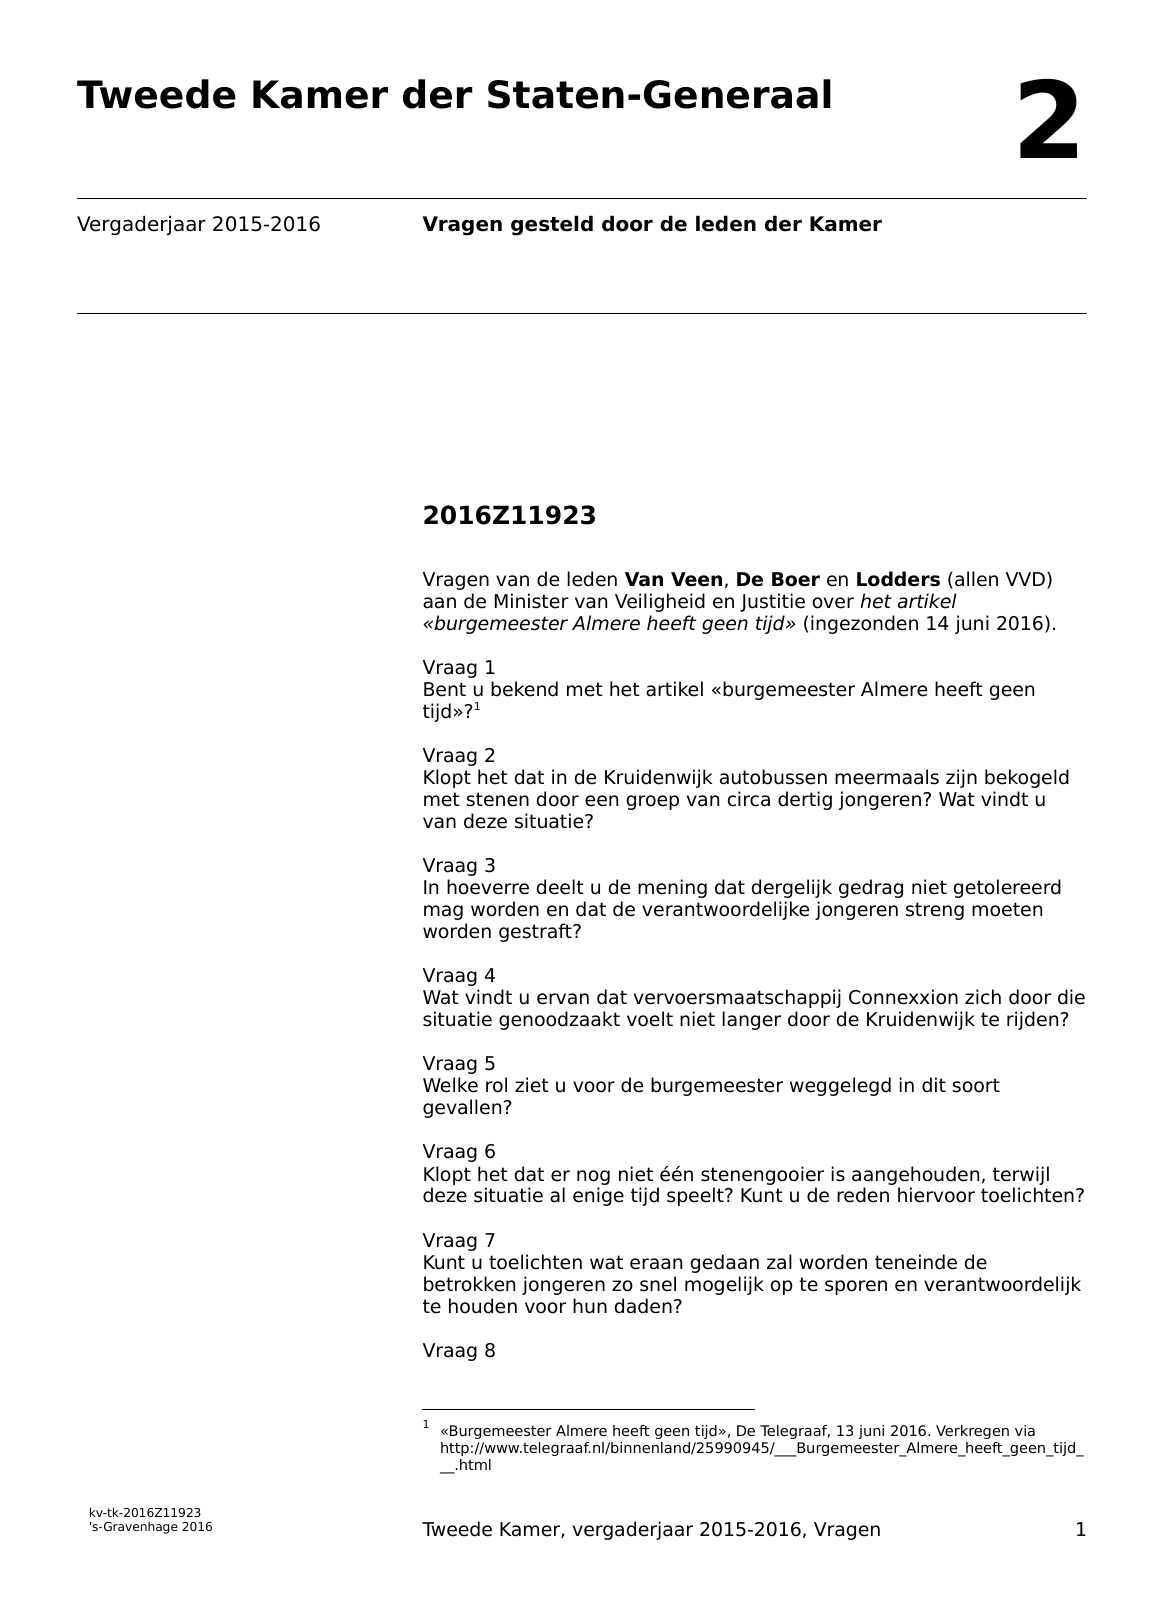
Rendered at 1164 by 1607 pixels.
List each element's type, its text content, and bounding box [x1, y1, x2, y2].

text Wat vindt u ervan dat vervoersmaatschappij Connexxion zich door die situatie genoodzaakt voelt niet langer door de Kruidenwijk te rijden? [422, 987, 1087, 1031]
text «Burgemeester Almere heeft geen tijd», De Telegraaf, 13 juni 2016. Verkregen via http://www.telegraaf.nl/binnenland/25990945/___Burgemeester_Almere_heeft_geen_tijd___.html [422, 1418, 1087, 1474]
text Vraag 8 [422, 1340, 1087, 1362]
text Vraag 2 [422, 745, 1087, 767]
text Vraag 3 [422, 855, 1087, 877]
table_cell Vragen gesteld door de leden der Kamer [422, 199, 1087, 313]
table_cell Vergaderjaar 2015-2016 [77, 199, 422, 313]
text Kunt u toelichten wat eraan gedaan zal worden teneinde de betrokken jongeren zo snel mogelijk op te sporen en verantwoordelijk te houden voor hun daden? [422, 1252, 1087, 1317]
text Klopt het dat er nog niet één stenengooier is aangehouden, terwijl deze situatie al enige tijd speelt? Kunt u de reden hiervoor toelichten? [422, 1163, 1087, 1207]
text Vragen van de leden Van Veen, De Boer en Lodders (allen VVD) aan de Minister van Veiligheid en Justitie over het artikel «burgemeester Almere heeft geen tijd» (ingezonden 14 juni 2016). [422, 569, 1087, 635]
table_header 2 [886, 59, 1087, 198]
text In hoeverre deelt u de mening dat dergelijk gedrag niet getolereerd mag worden en dat de verantwoordelijke jongeren streng moeten worden gestraft? [422, 877, 1087, 943]
table_header Tweede Kamer der Staten-Generaal [77, 59, 886, 198]
text Vraag 6 [422, 1141, 1087, 1163]
text Vraag 4 [422, 965, 1087, 987]
text 's-Gravenhage 2016 [88, 1520, 323, 1534]
text Vraag 5 [422, 1053, 1087, 1075]
text 2016Z11923 [422, 501, 1087, 531]
text Bent u bekend met het artikel «burgemeester Almere heeft geen tijd»? [422, 679, 1087, 723]
text Vraag 1 [422, 657, 1087, 679]
text Klopt het dat in de Kruidenwijk autobussen meermaals zijn bekogeld met stenen door een groep van circa dertig jongeren? Wat vindt u van deze situatie? [422, 767, 1087, 833]
text Welke rol ziet u voor de burgemeester weggelegd in dit soort gevallen? [422, 1075, 1087, 1119]
text kv-tk-2016Z11923 [88, 1506, 323, 1520]
text Vraag 7 [422, 1229, 1087, 1252]
